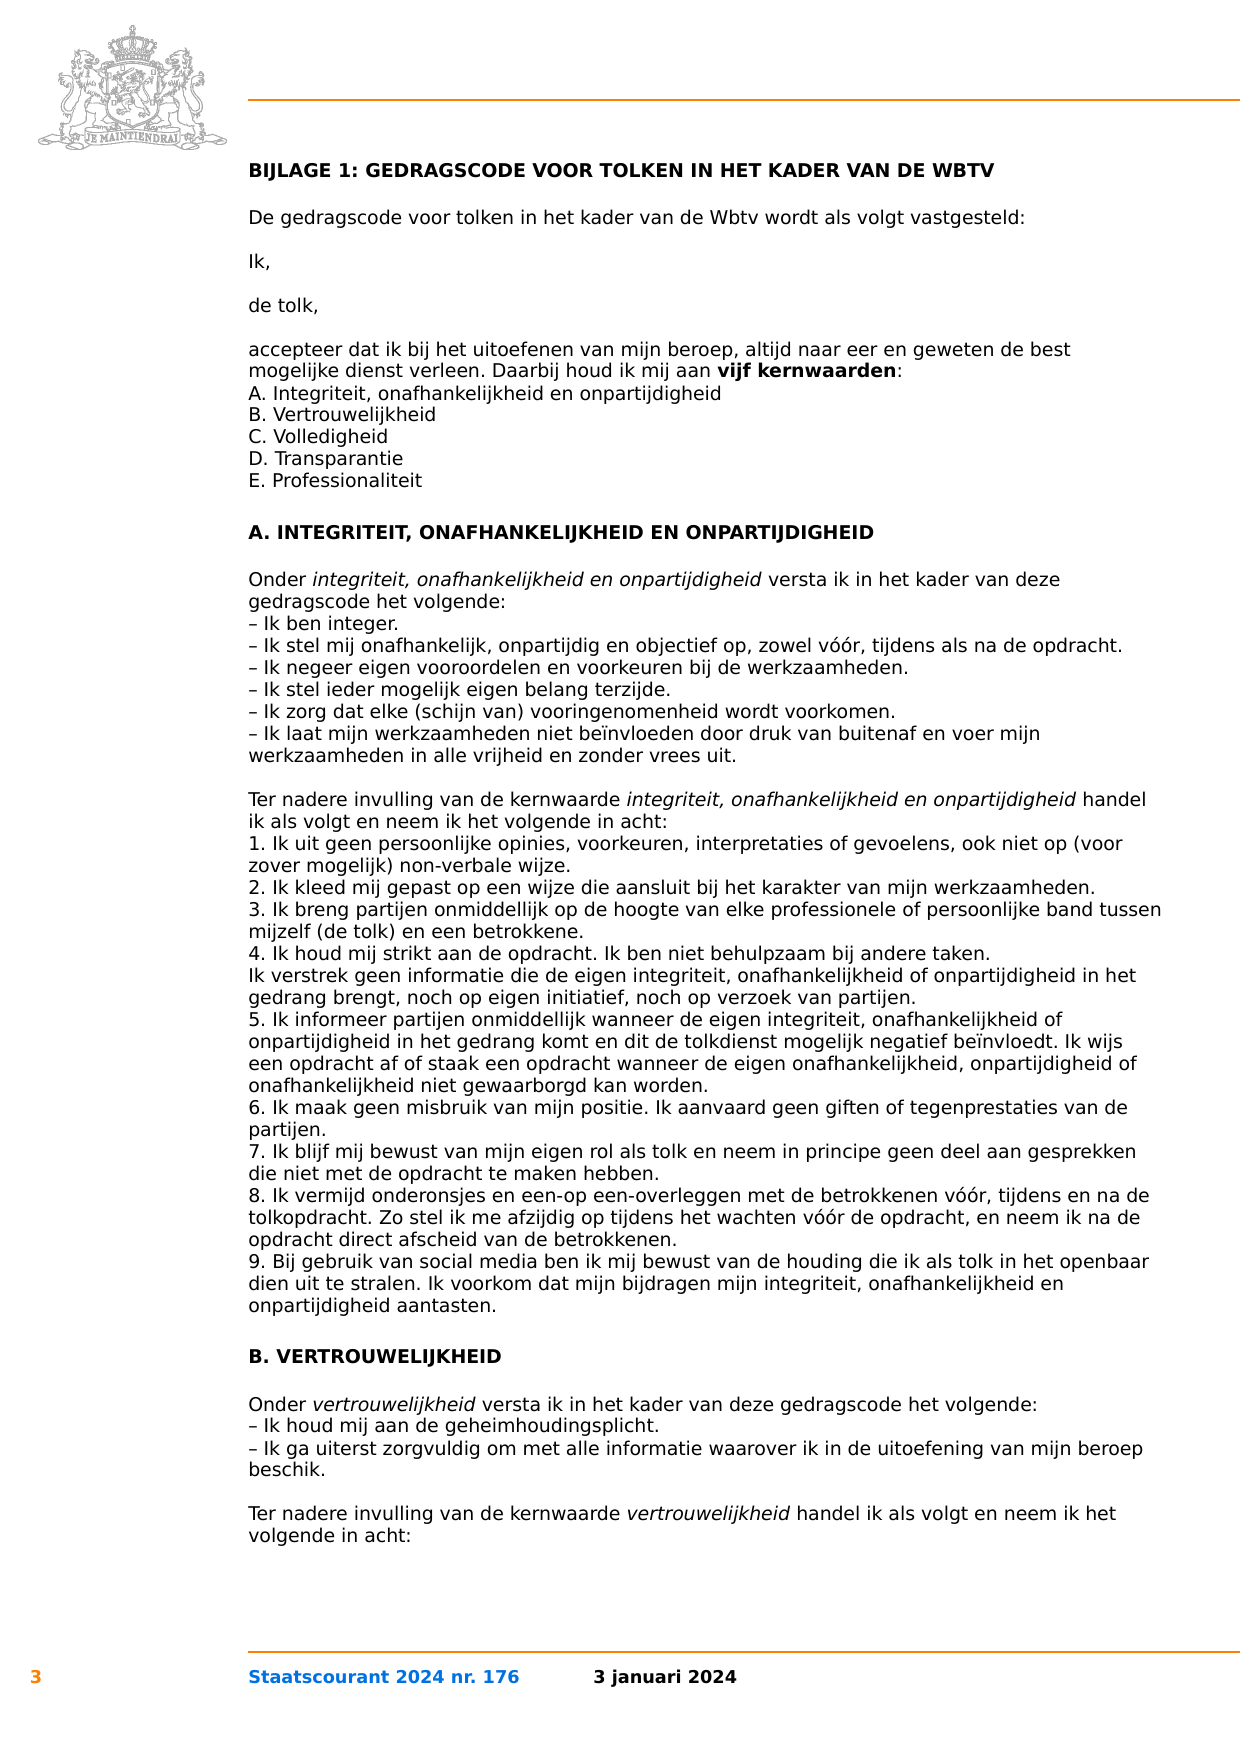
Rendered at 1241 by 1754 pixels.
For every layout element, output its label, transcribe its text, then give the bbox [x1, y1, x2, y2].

text B. Vertrouwelijkheid [248, 404, 1163, 426]
text Ter nadere invulling van de kernwaarde vertrouwelijkheid handel ik als volgt en neem ik het volgende in acht: [248, 1503, 1163, 1547]
text Ik verstrek geen informatie die de eigen integriteit, onafhankelijkheid of onpartijdigheid in het gedrang brengt, noch op eigen initiatief, noch op verzoek van partijen. [248, 965, 1163, 1009]
text – Ik laat mijn werkzaamheden niet beïnvloeden door druk van buitenaf en voer mijn werkzaamheden in alle vrijheid en zonder vrees uit. [248, 723, 1163, 767]
text 5. Ik informeer partijen onmiddellijk wanneer de eigen integriteit, onafhankelijkheid of onpartijdigheid in het gedrang komt en dit de tolkdienst mogelijk negatief beïnvloedt. Ik wijs een opdracht af of staak een opdracht wanneer de eigen onafhankelijkheid, onpartijdigheid of onafhankelijkheid niet gewaarborgd kan worden. [248, 1009, 1163, 1097]
text – Ik ben integer. [248, 613, 1163, 635]
text De gedragscode voor tolken in het kader van de Wbtv wordt als volgt vastgesteld: [248, 207, 1163, 229]
subtitle B. VERTROUWELIJKHEID [248, 1346, 1163, 1368]
text E. Professionaliteit [248, 470, 1163, 492]
text 9. Bij gebruik van social media ben ik mij bewust van de houding die ik als tolk in het openbaar dien uit te stralen. Ik voorkom dat mijn bijdragen mijn integriteit, onafhankelijkheid en onpartijdigheid aantasten. [248, 1251, 1163, 1316]
text – Ik negeer eigen vooroordelen en voorkeuren bij de werkzaamheden. [248, 657, 1163, 679]
text 7. Ik blijf mij bewust van mijn eigen rol als tolk en neem in principe geen deel aan gesprekken die niet met de opdracht te maken hebben. [248, 1141, 1163, 1184]
text 1. Ik uit geen persoonlijke opinies, voorkeuren, interpretaties of gevoelens, ook niet op (voor zover mogelijk) non-verbale wijze. [248, 833, 1163, 877]
picture [38, 25, 227, 150]
text – Ik stel mij onafhankelijk, onpartijdig en objectief op, zowel vóór, tijdens als na de opdracht. [248, 635, 1163, 657]
text D. Transparantie [248, 448, 1163, 470]
text Ik, [248, 251, 1163, 273]
subtitle BIJLAGE 1: GEDRAGSCODE VOOR TOLKEN IN HET KADER VAN DE WBTV [248, 160, 1163, 182]
text C. Volledigheid [248, 426, 1163, 448]
text Onder vertrouwelijkheid versta ik in het kader van deze gedragscode het volgende: [248, 1393, 1163, 1415]
text – Ik zorg dat elke (schijn van) vooringenomenheid wordt voorkomen. [248, 701, 1163, 723]
text 2. Ik kleed mij gepast op een wijze die aansluit bij het karakter van mijn werkzaamheden. [248, 877, 1163, 899]
subtitle A. INTEGRITEIT, ONAFHANKELIJKHEID EN ONPARTIJDIGHEID [248, 522, 1163, 544]
text 3. Ik breng partijen onmiddellijk op de hoogte van elke professionele of persoonlijke band tussen mijzelf (de tolk) en een betrokkene. [248, 899, 1163, 943]
text – Ik houd mij aan de geheimhoudingsplicht. [248, 1415, 1163, 1437]
text Ter nadere invulling van de kernwaarde integriteit, onafhankelijkheid en onpartijdigheid handel ik als volgt en neem ik het volgende in acht: [248, 789, 1163, 833]
text accepteer dat ik bij het uitoefenen van mijn beroep, altijd naar eer en geweten de best mogelijke dienst verleen. Daarbij houd ik mij aan vijf kernwaarden: [248, 338, 1163, 382]
text Onder integriteit, onafhankelijkheid en onpartijdigheid versta ik in het kader van deze gedragscode het volgende: [248, 569, 1163, 613]
text 6. Ik maak geen misbruik van mijn positie. Ik aanvaard geen giften of tegenprestaties van de partijen. [248, 1097, 1163, 1141]
text 4. Ik houd mij strikt aan de opdracht. Ik ben niet behulpzaam bij andere taken. [248, 943, 1163, 965]
text A. Integriteit, onafhankelijkheid en onpartijdigheid [248, 382, 1163, 404]
text – Ik ga uiterst zorgvuldig om met alle informatie waarover ik in de uitoefening van mijn beroep beschik. [248, 1437, 1163, 1481]
text – Ik stel ieder mogelijk eigen belang terzijde. [248, 679, 1163, 701]
text 8. Ik vermijd onderonsjes en een-op een-overleggen met de betrokkenen vóór, tijdens en na de tolkopdracht. Zo stel ik me afzijdig op tijdens het wachten vóór de opdracht, en neem ik na de opdracht direct afscheid van de betrokkenen. [248, 1184, 1163, 1251]
text de tolk, [248, 294, 1163, 317]
